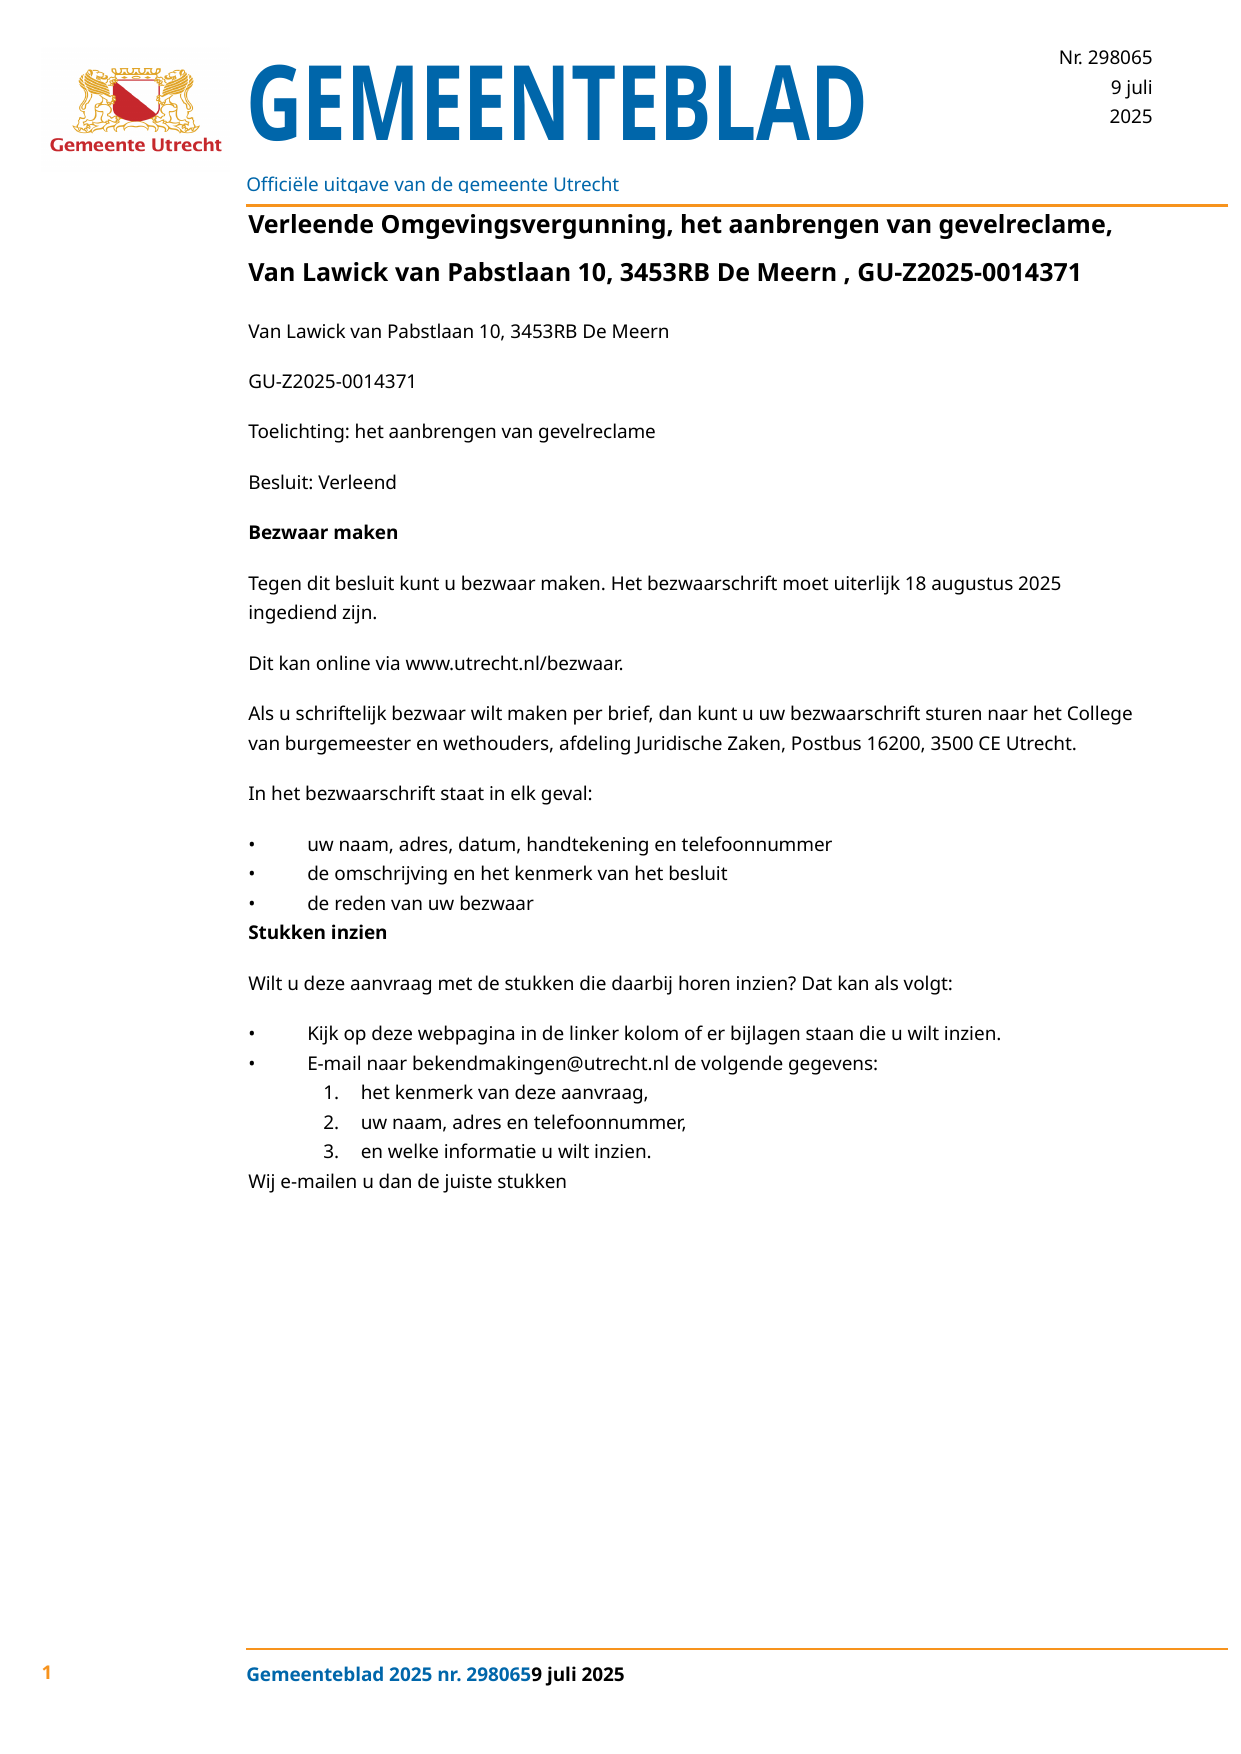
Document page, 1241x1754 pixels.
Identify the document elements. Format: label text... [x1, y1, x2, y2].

list uw naam, adres en telefoonnummer, [323, 1109, 1152, 1135]
text Verleende Omgevingsvergunning, het aanbrengen van gevelreclame, Van Lawick van Pabstlaan 10, 3453RB De Meern , GU-Z2025-0014371 [248, 207, 1152, 288]
list de reden van uw bezwaar [248, 890, 1152, 916]
list en welke informatie u wilt inzien. [323, 1139, 1152, 1164]
list E-mail naar bekendmakingen@utrecht.nl de volgende gegevens: [248, 1050, 1152, 1076]
text Wilt u deze aanvraag met de stukken die daarbij horen inzien? Dat kan als volgt: [248, 970, 1152, 996]
text Wij e-mailen u dan de juiste stukken [248, 1168, 1152, 1194]
text Dit kan online via www.utrecht.nl/bezwaar. [248, 650, 1152, 676]
text Van Lawick van Pabstlaan 10, 3453RB De Meern [248, 318, 1152, 344]
text Toelichting: het aanbrengen van gevelreclame [248, 419, 1152, 444]
text Bezwaar maken [248, 519, 1152, 545]
text In het bezwaarschrift staat in elk geval: [248, 780, 1152, 806]
text Besluit: Verleend [248, 469, 1152, 495]
list het kenmerk van deze aanvraag, [323, 1079, 1152, 1105]
list Kijk op deze webpagina in de linker kolom of er bijlagen staan die u wilt inzien. [248, 1020, 1152, 1046]
text Als u schriftelijk bezwaar wilt maken per brief, dan kunt u uw bezwaarschrift sturen naar het College van burgemeester en wethouders, afdeling Juridische Zaken, Postbus 16200, 3500 CE Utrecht. [248, 700, 1152, 756]
text Stukken inzien [248, 919, 1152, 945]
list de omschrijving en het kenmerk van het besluit [248, 860, 1152, 886]
text GU-Z2025-0014371 [248, 368, 1152, 394]
text Tegen dit besluit kunt u bezwaar maken. Het bezwaarschrift moet uiterlijk 18 augustus 2025 ingediend zijn. [248, 570, 1152, 625]
picture [41, 47, 231, 172]
list uw naam, adres, datum, handtekening en telefoonnummer [248, 831, 1152, 857]
